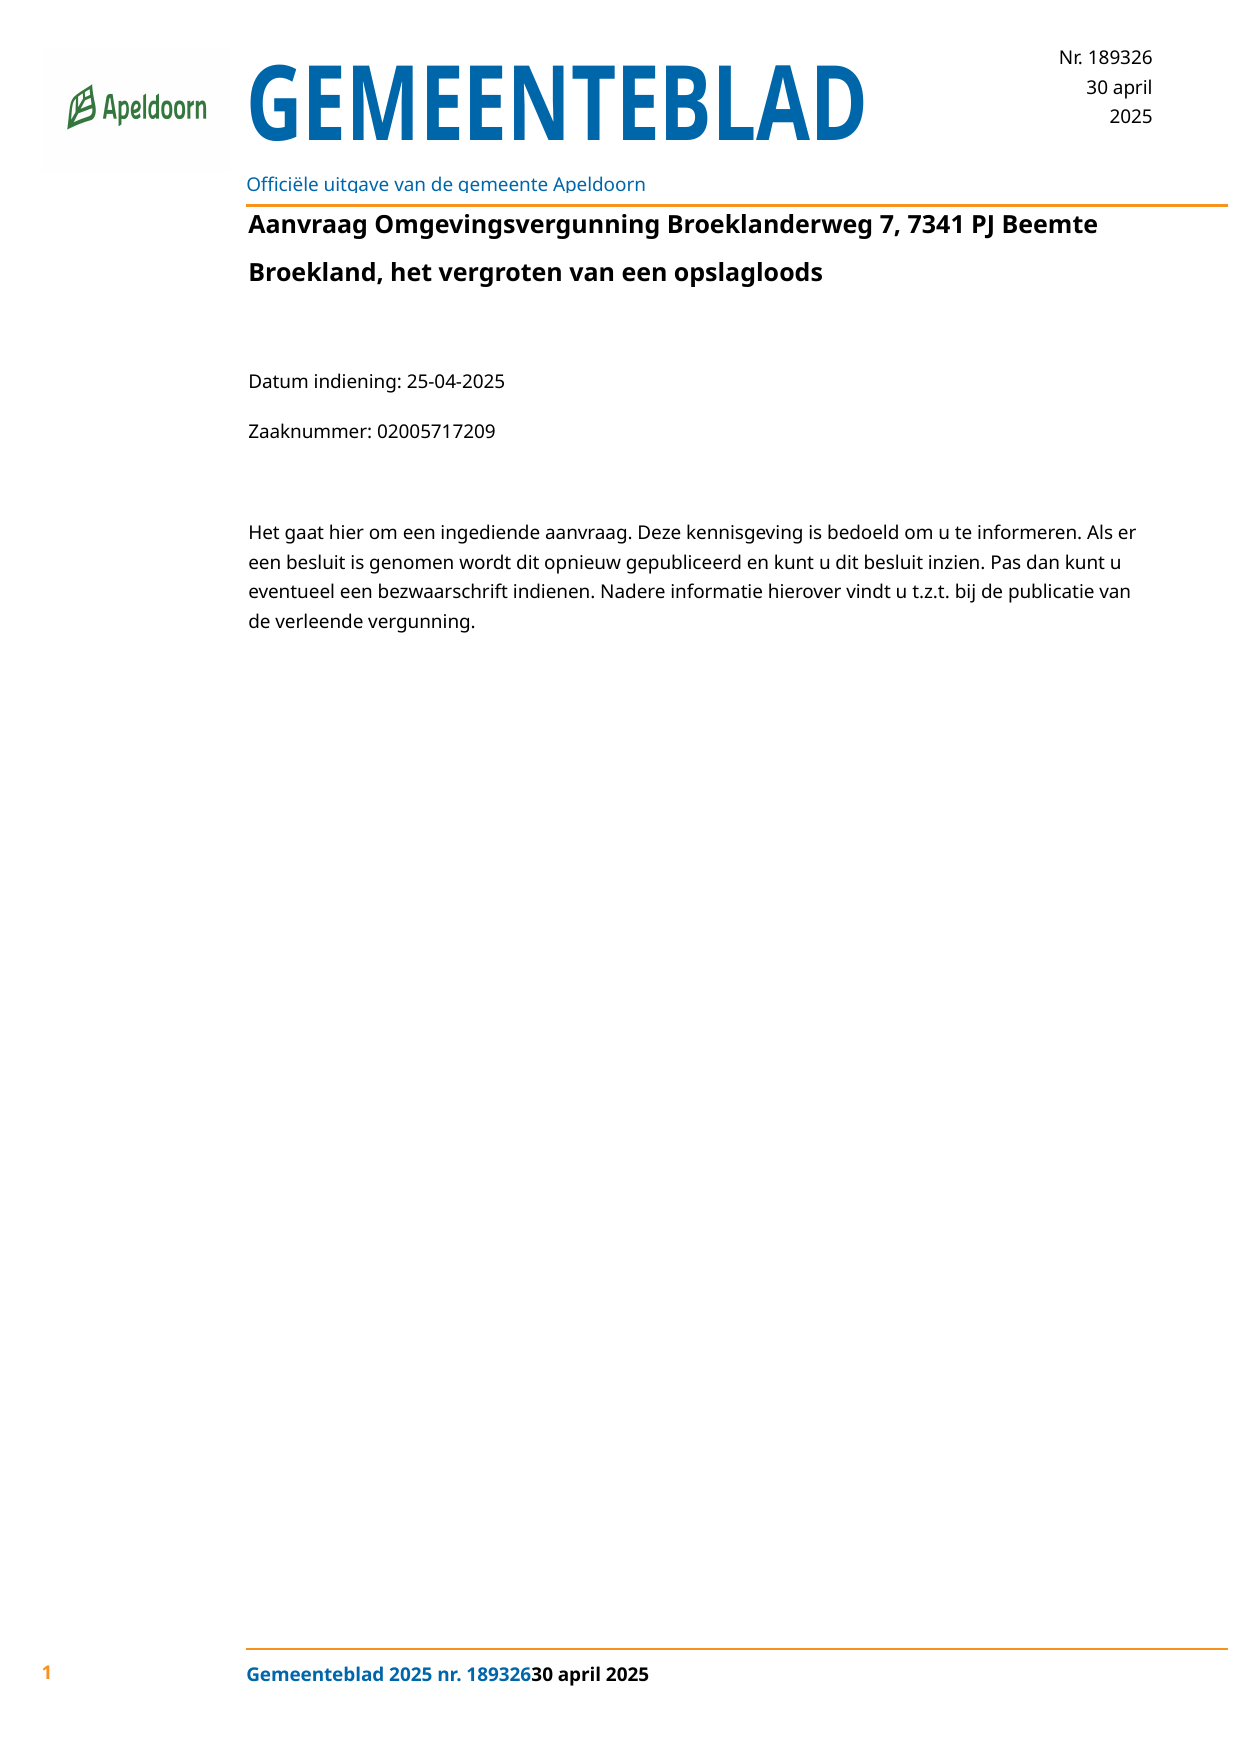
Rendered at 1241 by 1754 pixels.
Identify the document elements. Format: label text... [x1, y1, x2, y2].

picture [41, 47, 231, 172]
text Het gaat hier om een ingediende aanvraag. Deze kennisgeving is bedoeld om u te informeren. Als er een besluit is genomen wordt dit opnieuw gepubliceerd en kunt u dit besluit inzien. Pas dan kunt u eventueel een bezwaarschrift indienen. Nadere informatie hierover vindt u t.z.t. bij de publicatie van de verleende vergunning. [248, 519, 1152, 634]
text Zaaknummer: 02005717209 [248, 419, 1152, 444]
text Datum indiening: 25-04-2025 [248, 368, 1152, 394]
text Aanvraag Omgevingsvergunning Broeklanderweg 7, 7341 PJ Beemte Broekland, het vergroten van een opslagloods [248, 207, 1152, 288]
